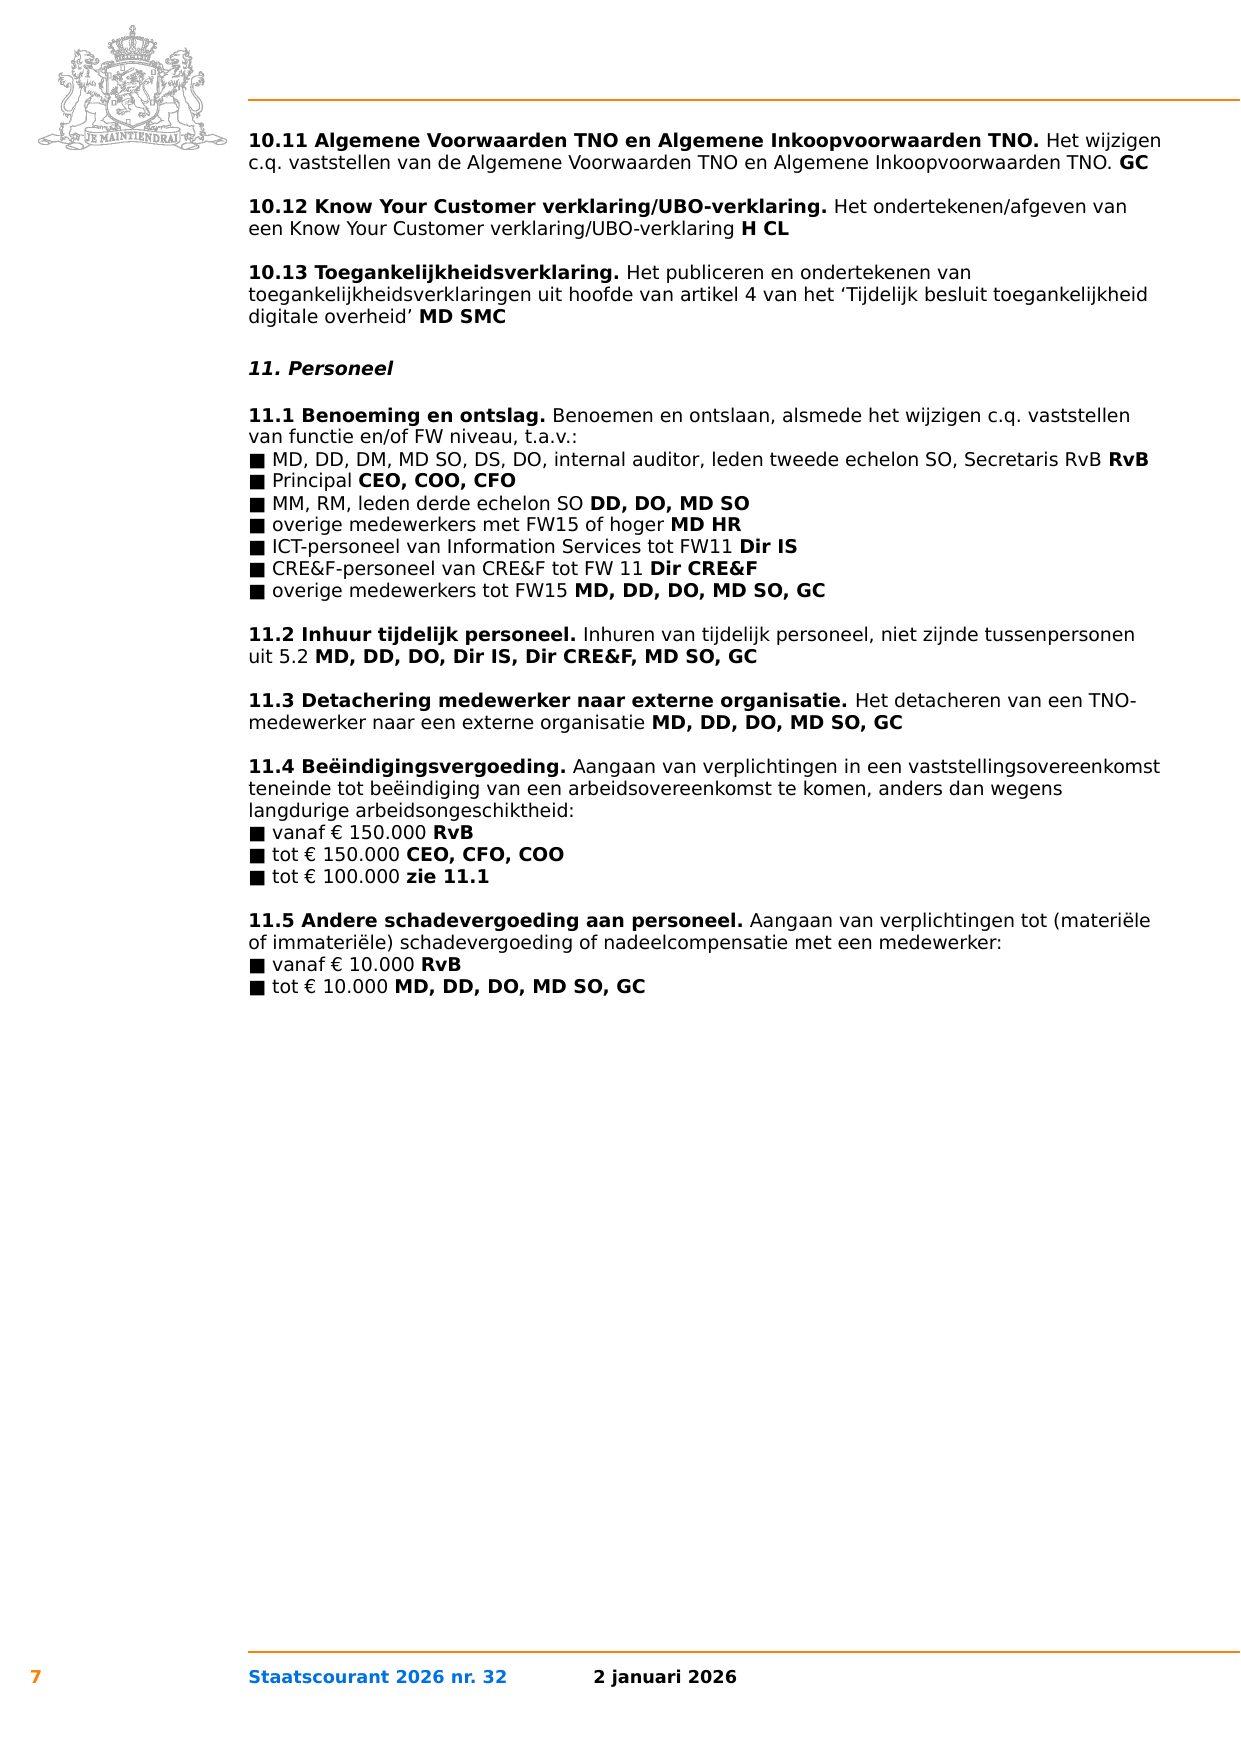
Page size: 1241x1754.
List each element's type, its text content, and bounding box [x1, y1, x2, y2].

text ■ MM, RM, leden derde echelon SO DD, DO, MD SO [248, 492, 1163, 514]
text 11.3 Detachering medewerker naar externe organisatie. Het detacheren van een TNO-medewerker naar een externe organisatie MD, DD, DO, MD SO, GC [248, 690, 1163, 734]
text 10.13 Toegankelijkheidsverklaring. Het publiceren en ondertekenen van toegankelijkheidsverklaringen uit hoofde van artikel 4 van het ‘Tijdelijk besluit toegankelijkheid digitale overheid’ MD SMC [248, 262, 1163, 327]
text ■ MD, DD, DM, MD SO, DS, DO, internal auditor, leden tweede echelon SO, Secretaris RvB RvB [248, 448, 1163, 470]
text ■ overige medewerkers tot FW15 MD, DD, DO, MD SO, GC [248, 580, 1163, 602]
text 11.4 Beëindigingsvergoeding. Aangaan van verplichtingen in een vaststellingsovereenkomst teneinde tot beëindiging van een arbeidsovereenkomst te komen, anders dan wegens langdurige arbeidsongeschiktheid: [248, 756, 1163, 822]
text ■ tot € 10.000 MD, DD, DO, MD SO, GC [248, 976, 1163, 997]
text ■ overige medewerkers met FW15 of hoger MD HR [248, 514, 1163, 536]
text ■ vanaf € 150.000 RvB [248, 822, 1163, 844]
text ■ tot € 150.000 CEO, CFO, COO [248, 844, 1163, 866]
text 10.11 Algemene Voorwaarden TNO en Algemene Inkoopvoorwaarden TNO. Het wijzigen c.q. vaststellen van de Algemene Voorwaarden TNO en Algemene Inkoopvoorwaarden TNO. GC [248, 130, 1163, 174]
text ■ ICT-personeel van Information Services tot FW11 Dir IS [248, 536, 1163, 558]
text ■ Principal CEO, COO, CFO [248, 470, 1163, 492]
subtitle 11. Personeel [248, 357, 1163, 379]
picture [38, 25, 227, 150]
text 11.5 Andere schadevergoeding aan personeel. Aangaan van verplichtingen tot (materiële of immateriële) schadevergoeding of nadeelcompensatie met een medewerker: [248, 909, 1163, 953]
text 11.1 Benoeming en ontslag. Benoemen en ontslaan, alsmede het wijzigen c.q. vaststellen van functie en/of FW niveau, t.a.v.: [248, 404, 1163, 448]
text 11.2 Inhuur tijdelijk personeel. Inhuren van tijdelijk personeel, niet zijnde tussenpersonen uit 5.2 MD, DD, DO, Dir IS, Dir CRE&F, MD SO, GC [248, 624, 1163, 668]
text ■ tot € 100.000 zie 11.1 [248, 866, 1163, 888]
text 10.12 Know Your Customer verklaring/UBO-verklaring. Het ondertekenen/afgeven van een Know Your Customer verklaring/UBO-verklaring H CL [248, 196, 1163, 240]
text ■ CRE&F-personeel van CRE&F tot FW 11 Dir CRE&F [248, 558, 1163, 580]
text ■ vanaf € 10.000 RvB [248, 953, 1163, 976]
